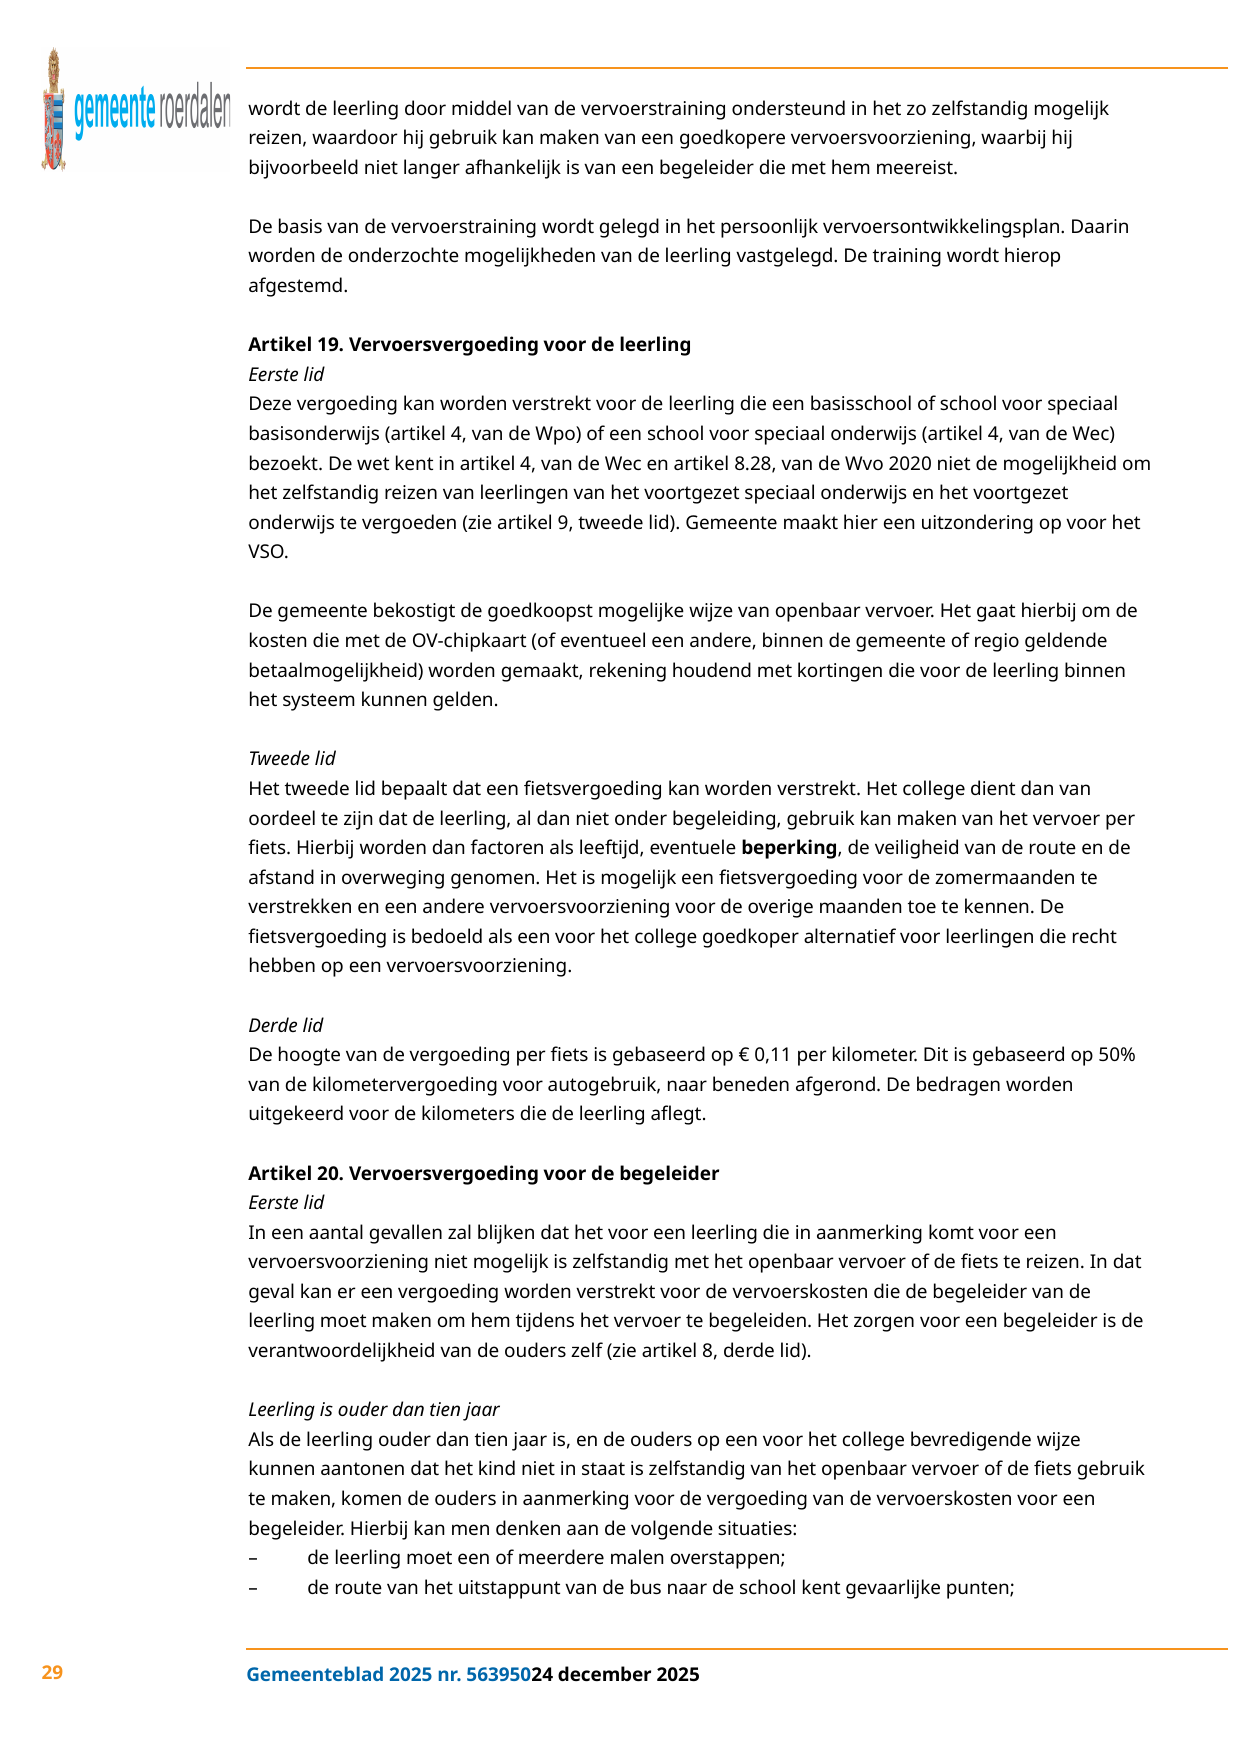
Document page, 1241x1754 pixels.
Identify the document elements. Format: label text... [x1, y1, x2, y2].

text Artikel 20. Vervoersvergoeding voor de begeleider [248, 1160, 1152, 1186]
text Als de leerling ouder dan tien jaar is, en de ouders op een voor het college bevredigende wijze kunnen aantonen dat het kind niet in staat is zelfstandig van het openbaar vervoer of de fiets gebruik te maken, komen de ouders in aanmerking voor de vergoeding van de vervoerskosten voor een begeleider. Hierbij kan men denken aan de volgende situaties: [248, 1426, 1152, 1541]
text Derde lid [248, 1012, 1152, 1038]
text wordt de leerling door middel van de vervoerstraining ondersteund in het zo zelfstandig mogelijk reizen, waardoor hij gebruik kan maken van een goedkopere vervoersvoorziening, waarbij hij bijvoorbeeld niet langer afhankelijk is van een begeleider die met hem meereist. [248, 95, 1152, 180]
picture [41, 47, 231, 172]
text Eerste lid [248, 361, 1152, 387]
text Leerling is ouder dan tien jaar [248, 1396, 1152, 1422]
text De gemeente bekostigt de goedkoopst mogelijke wijze van openbaar vervoer. Het gaat hierbij om de kosten die met de OV-chipkaart (of eventueel een andere, binnen de gemeente of regio geldende betaalmogelijkheid) worden gemaakt, rekening houdend met kortingen die voor de leerling binnen het systeem kunnen gelden. [248, 598, 1152, 712]
text In een aantal gevallen zal blijken dat het voor een leerling die in aanmerking komt voor een vervoersvoorziening niet mogelijk is zelfstandig met het openbaar vervoer of de fiets te reizen. In dat geval kan er een vergoeding worden verstrekt voor de vervoerskosten die de begeleider van de leerling moet maken om hem tijdens het vervoer te begeleiden. Het zorgen voor een begeleider is de verantwoordelijkheid van de ouders zelf (zie artikel 8, derde lid). [248, 1219, 1152, 1363]
text Het tweede lid bepaalt dat een fietsvergoeding kan worden verstrekt. Het college dient dan van oordeel te zijn dat de leerling, al dan niet onder begeleiding, gebruik kan maken van het vervoer per fiets. Hierbij worden dan factoren als leeftijd, eventuele beperking, de veiligheid van de route en de afstand in overweging genomen. Het is mogelijk een fietsvergoeding voor de zomermaanden te verstrekken en een andere vervoersvoorziening voor de overige maanden toe te kennen. De fietsvergoeding is bedoeld als een voor het college goedkoper alternatief voor leerlingen die recht hebben op een vervoersvoorziening. [248, 775, 1152, 978]
text Deze vergoeding kan worden verstrekt voor de leerling die een basisschool of school voor speciaal basisonderwijs (artikel 4, van de Wpo) of een school voor speciaal onderwijs (artikel 4, van de Wec) bezoekt. De wet kent in artikel 4, van de Wec en artikel 8.28, van de Wvo 2020 niet de mogelijkheid om het zelfstandig reizen van leerlingen van het voortgezet speciaal onderwijs en het voortgezet onderwijs te vergoeden (zie artikel 9, tweede lid). Gemeente maakt hier een uitzondering op voor het VSO. [248, 391, 1152, 564]
text De hoogte van de vergoeding per fiets is gebaseerd op € 0,11 per kilometer. Dit is gebaseerd op 50% van de kilometervergoeding voor autogebruik, naar beneden afgerond. De bedragen worden uitgekeerd voor de kilometers die de leerling aflegt. [248, 1041, 1152, 1126]
list de route van het uitstappunt van de bus naar de school kent gevaarlijke punten; [248, 1574, 1152, 1600]
text Artikel 19. Vervoersvergoeding voor de leerling [248, 331, 1152, 357]
text Eerste lid [248, 1189, 1152, 1215]
list de leerling moet een of meerdere malen overstappen; [248, 1544, 1152, 1570]
text De basis van de vervoerstraining wordt gelegd in het persoonlijk vervoersontwikkelingsplan. Daarin worden de onderzochte mogelijkheden van de leerling vastgelegd. De training wordt hierop afgestemd. [248, 213, 1152, 298]
text Tweede lid [248, 746, 1152, 771]
